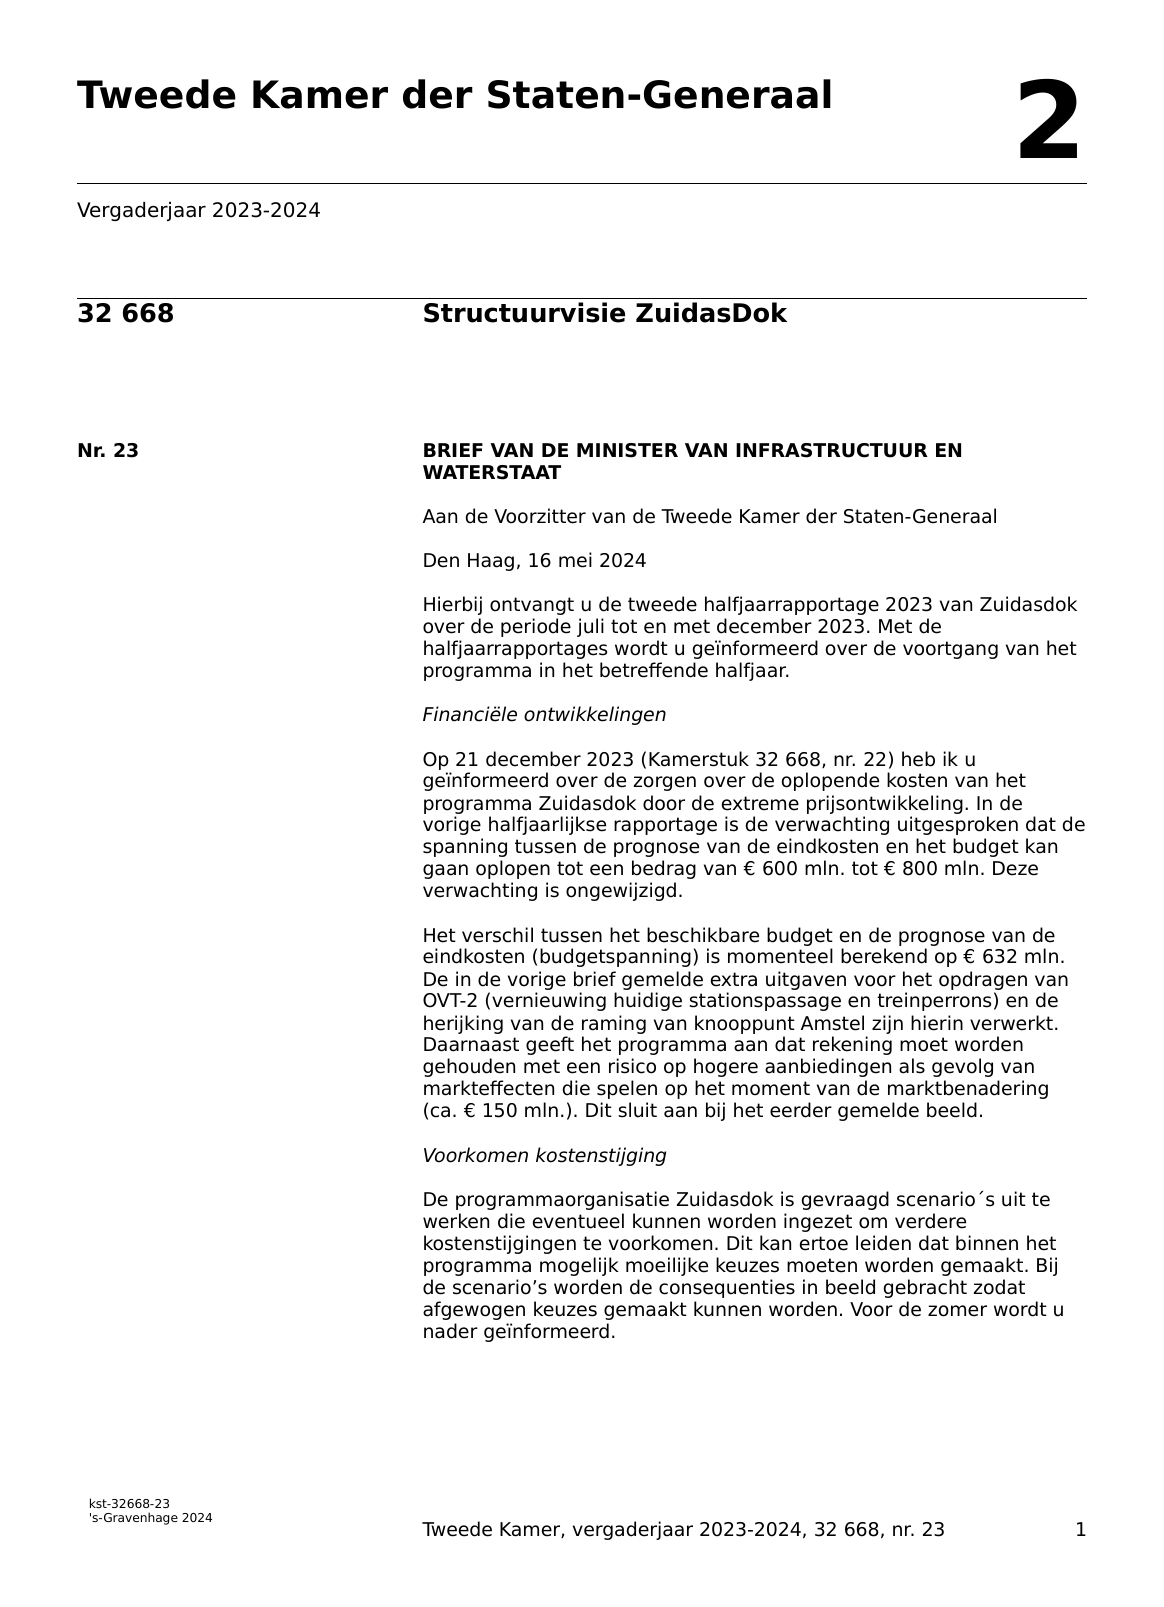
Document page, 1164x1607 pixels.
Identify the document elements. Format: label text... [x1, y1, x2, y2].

table_cell Vergaderjaar 2023-2024 [77, 184, 1087, 298]
subtitle 32 668 Structuurvisie ZuidasDok [77, 299, 1087, 329]
table_header Tweede Kamer der Staten-Generaal [77, 59, 886, 183]
subtitle Voorkomen kostenstijging [422, 1144, 1087, 1166]
text Aan de Voorzitter van de Tweede Kamer der Staten-Generaal [422, 506, 1087, 528]
subtitle Nr. 23 BRIEF VAN DE MINISTER VAN INFRASTRUCTUUR EN WATERSTAAT [77, 440, 1087, 484]
table_header 2 [886, 59, 1087, 183]
text De programmaorganisatie Zuidasdok is gevraagd scenario´s uit te werken die eventueel kunnen worden ingezet om verdere kostenstijgingen te voorkomen. Dit kan ertoe leiden dat binnen het programma mogelijk moeilijke keuzes moeten worden gemaakt. Bij de scenario’s worden de consequenties in beeld gebracht zodat afgewogen keuzes gemaakt kunnen worden. Voor de zomer wordt u nader geïnformeerd. [422, 1189, 1087, 1342]
text Het verschil tussen het beschikbare budget en de prognose van de eindkosten (budgetspanning) is momenteel berekend op € 632 mln. De in de vorige brief gemelde extra uitgaven voor het opdragen van OVT-2 (vernieuwing huidige stationspassage en treinperrons) en de herijking van de raming van knooppunt Amstel zijn hierin verwerkt. Daarnaast geeft het programma aan dat rekening moet worden gehouden met een risico op hogere aanbiedingen als gevolg van markteffecten die spelen op het moment van de marktbenadering (ca. € 150 mln.). Dit sluit aan bij het eerder gemelde beeld. [422, 924, 1087, 1122]
text kst-32668-23 [88, 1497, 323, 1511]
text Hierbij ontvangt u de tweede halfjaarrapportage 2023 van Zuidasdok over de periode juli tot en met december 2023. Met de halfjaarrapportages wordt u geïnformeerd over de voortgang van het programma in het betreffende halfjaar. [422, 594, 1087, 682]
text 's-Gravenhage 2024 [88, 1511, 323, 1525]
text Op 21 december 2023 (Kamerstuk 32 668, nr. 22) heb ik u geïnformeerd over de zorgen over de oplopende kosten van het programma Zuidasdok door de extreme prijsontwikkeling. In de vorige halfjaarlijkse rapportage is de verwachting uitgesproken dat de spanning tussen de prognose van de eindkosten en het budget kan gaan oplopen tot een bedrag van € 600 mln. tot € 800 mln. Deze verwachting is ongewijzigd. [422, 748, 1087, 902]
subtitle Financiële ontwikkelingen [422, 704, 1087, 726]
text Den Haag, 16 mei 2024 [422, 550, 1087, 572]
